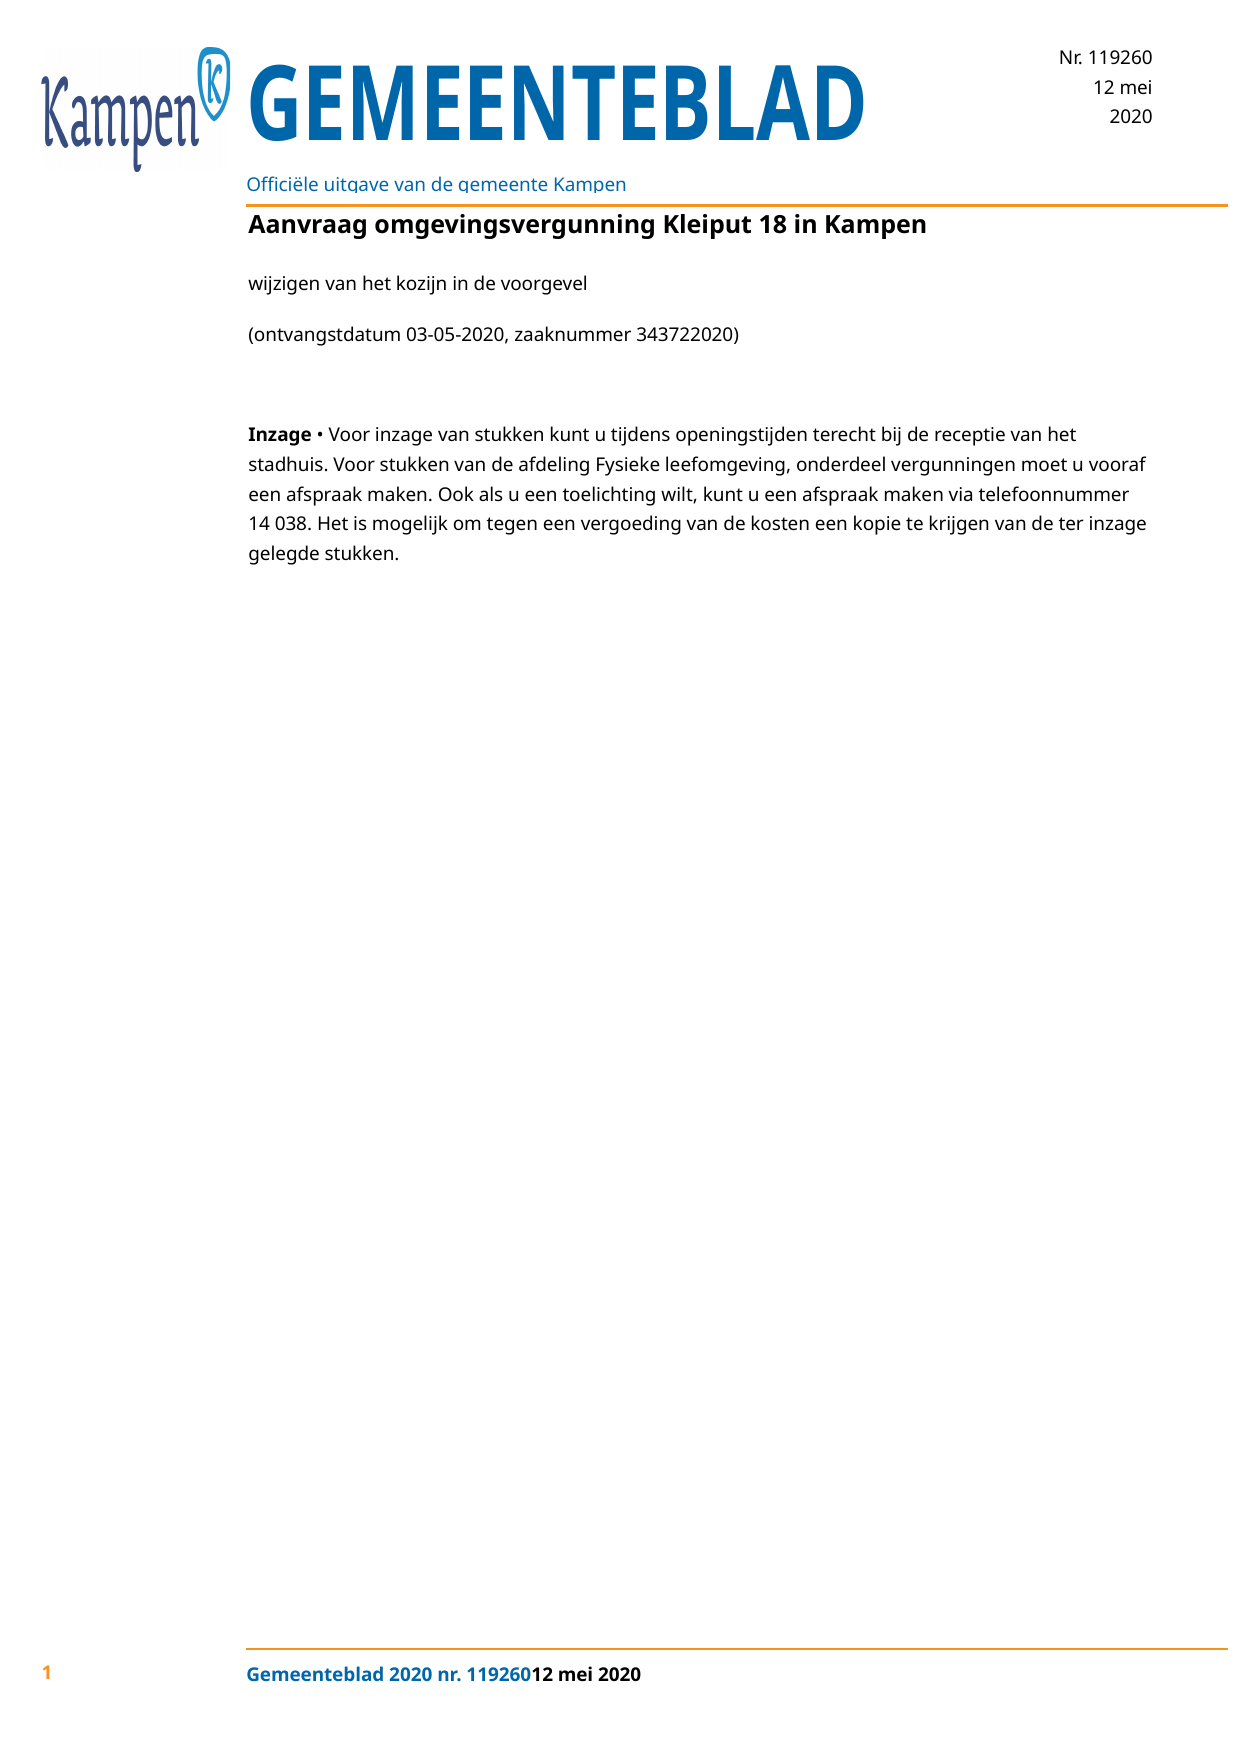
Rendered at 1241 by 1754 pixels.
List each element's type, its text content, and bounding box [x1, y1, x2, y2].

text Aanvraag omgevingsvergunning Kleiput 18 in Kampen [248, 207, 1152, 241]
picture [41, 47, 231, 172]
text Inzage • Voor inzage van stukken kunt u tijdens openingstijden terecht bij de receptie van het stadhuis. Voor stukken van de afdeling Fysieke leefomgeving, onderdeel vergunningen moet u vooraf een afspraak maken. Ook als u een toelichting wilt, kunt u een afspraak maken via telefoonnummer 14 038. Het is mogelijk om tegen een vergoeding van de kosten een kopie te krijgen van de ter inzage gelegde stukken. [248, 422, 1152, 566]
text (ontvangstdatum 03-05-2020, zaaknummer 343722020) [248, 321, 1152, 346]
text wijzigen van het kozijn in de voorgevel [248, 270, 1152, 296]
